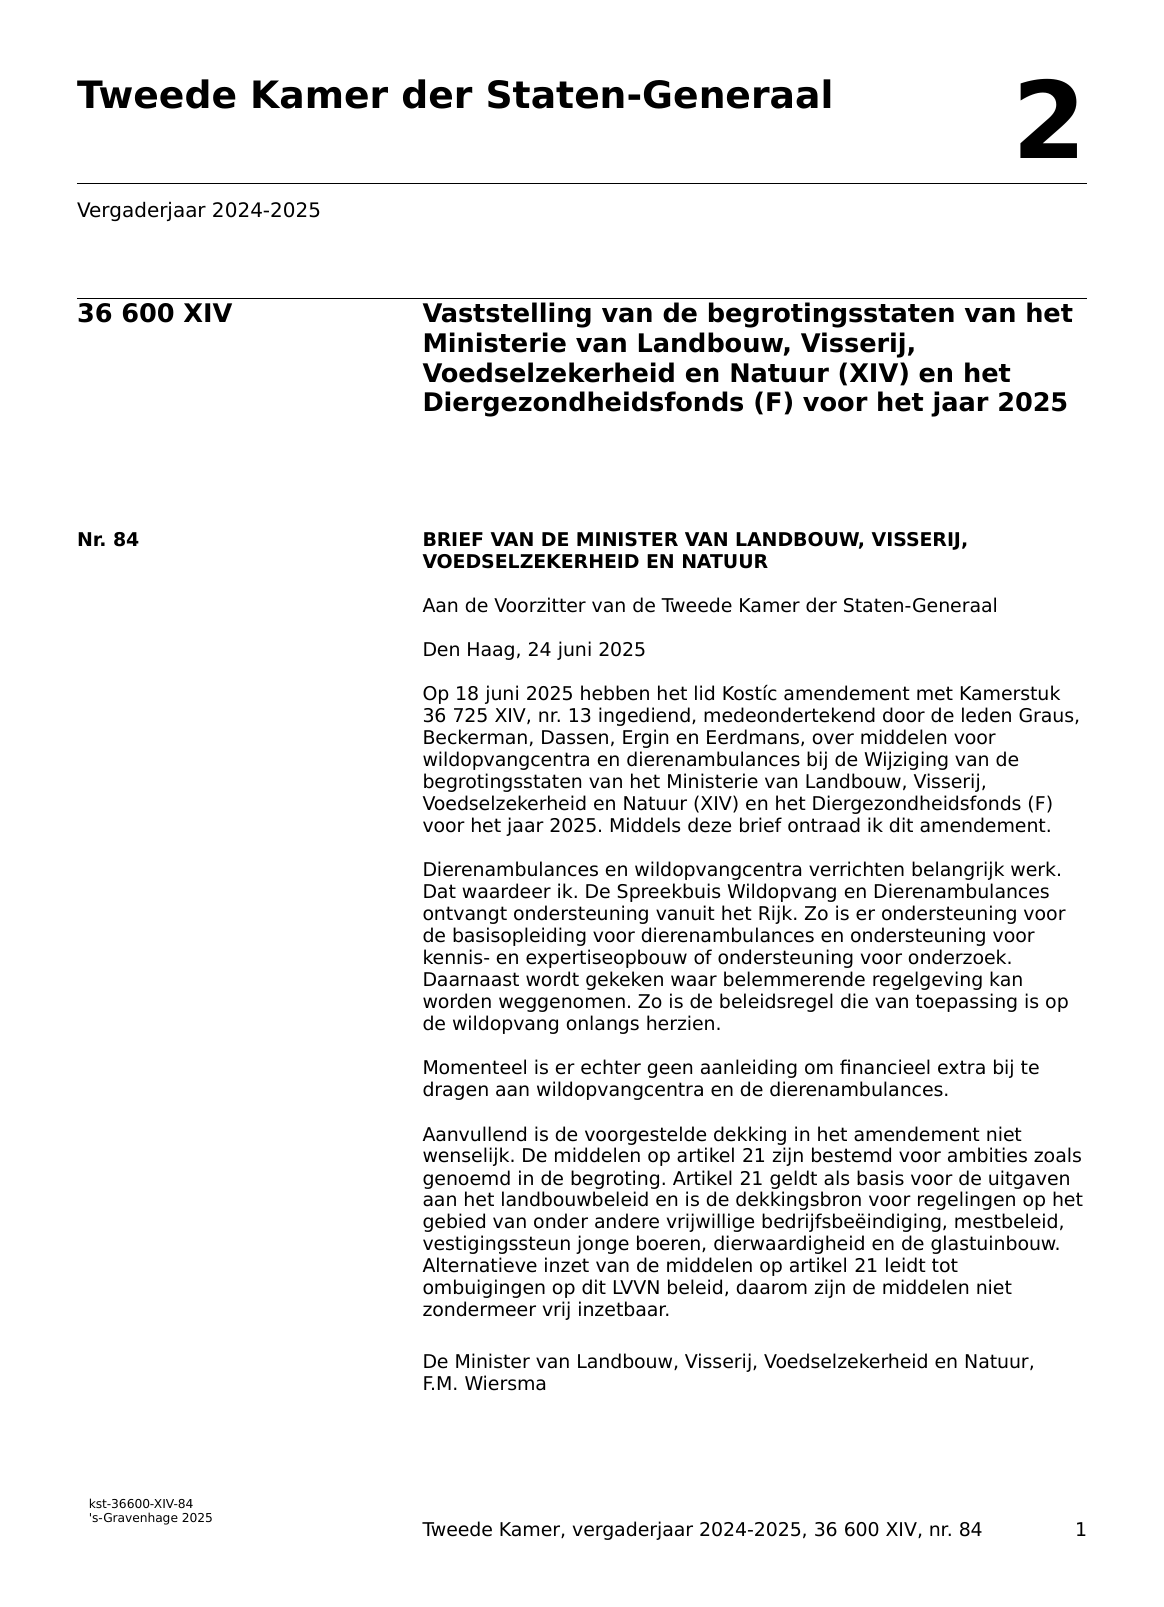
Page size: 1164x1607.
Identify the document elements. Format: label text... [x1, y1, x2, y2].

text Den Haag, 24 juni 2025 [422, 639, 1087, 661]
text Op 18 juni 2025 hebben het lid Kostíc amendement met Kamerstuk 36 725 XIV, nr. 13 ingediend, medeondertekend door de leden Graus, Beckerman, Dassen, Ergin en Eerdmans, over middelen voor wildopvangcentra en dierenambulances bij de Wijziging van de begrotingsstaten van het Ministerie van Landbouw, Visserij, Voedselzekerheid en Natuur (XIV) en het Diergezondheidsfonds (F) voor het jaar 2025. Middels deze brief ontraad ik dit amendement. [422, 683, 1087, 837]
subtitle Nr. 84 BRIEF VAN DE MINISTER VAN LANDBOUW, VISSERIJ, VOEDSELZEKERHEID EN NATUUR [77, 529, 1087, 573]
text Dierenambulances en wildopvangcentra verrichten belangrijk werk. Dat waardeer ik. De Spreekbuis Wildopvang en Dierenambulances ontvangt ondersteuning vanuit het Rijk. Zo is er ondersteuning voor de basisopleiding voor dierenambulances en ondersteuning voor kennis- en expertiseopbouw of ondersteuning voor onderzoek. Daarnaast wordt gekeken waar belemmerende regelgeving kan worden weggenomen. Zo is de beleidsregel die van toepassing is op de wildopvang onlangs herzien. [422, 859, 1087, 1035]
text Momenteel is er echter geen aanleiding om financieel extra bij te dragen aan wildopvangcentra en de dierenambulances. [422, 1057, 1087, 1101]
table_cell Vergaderjaar 2024-2025 [77, 184, 1087, 298]
text kst-36600-XIV-84 [88, 1497, 323, 1511]
subtitle 36 600 XIV Vaststelling van de begrotingsstaten van het Ministerie van Landbouw, Visserij, Voedselzekerheid en Natuur (XIV) en het Diergezondheidsfonds (F) voor het jaar 2025 [77, 299, 1087, 418]
table_header Tweede Kamer der Staten-Generaal [77, 59, 886, 183]
table_header 2 [886, 59, 1087, 183]
text De Minister van Landbouw, Visserij, Voedselzekerheid en Natuur, F.M. Wiersma [422, 1351, 1087, 1395]
text 's-Gravenhage 2025 [88, 1511, 323, 1525]
text Aan de Voorzitter van de Tweede Kamer der Staten-Generaal [422, 595, 1087, 617]
text Aanvullend is de voorgestelde dekking in het amendement niet wenselijk. De middelen op artikel 21 zijn bestemd voor ambities zoals genoemd in de begroting. Artikel 21 geldt als basis voor de uitgaven aan het landbouwbeleid en is de dekkingsbron voor regelingen op het gebied van onder andere vrijwillige bedrijfsbeëindiging, mestbeleid, vestigingssteun jonge boeren, dierwaardigheid en de glastuinbouw. Alternatieve inzet van de middelen op artikel 21 leidt tot ombuigingen op dit LVVN beleid, daarom zijn de middelen niet zondermeer vrij inzetbaar. [422, 1123, 1087, 1321]
